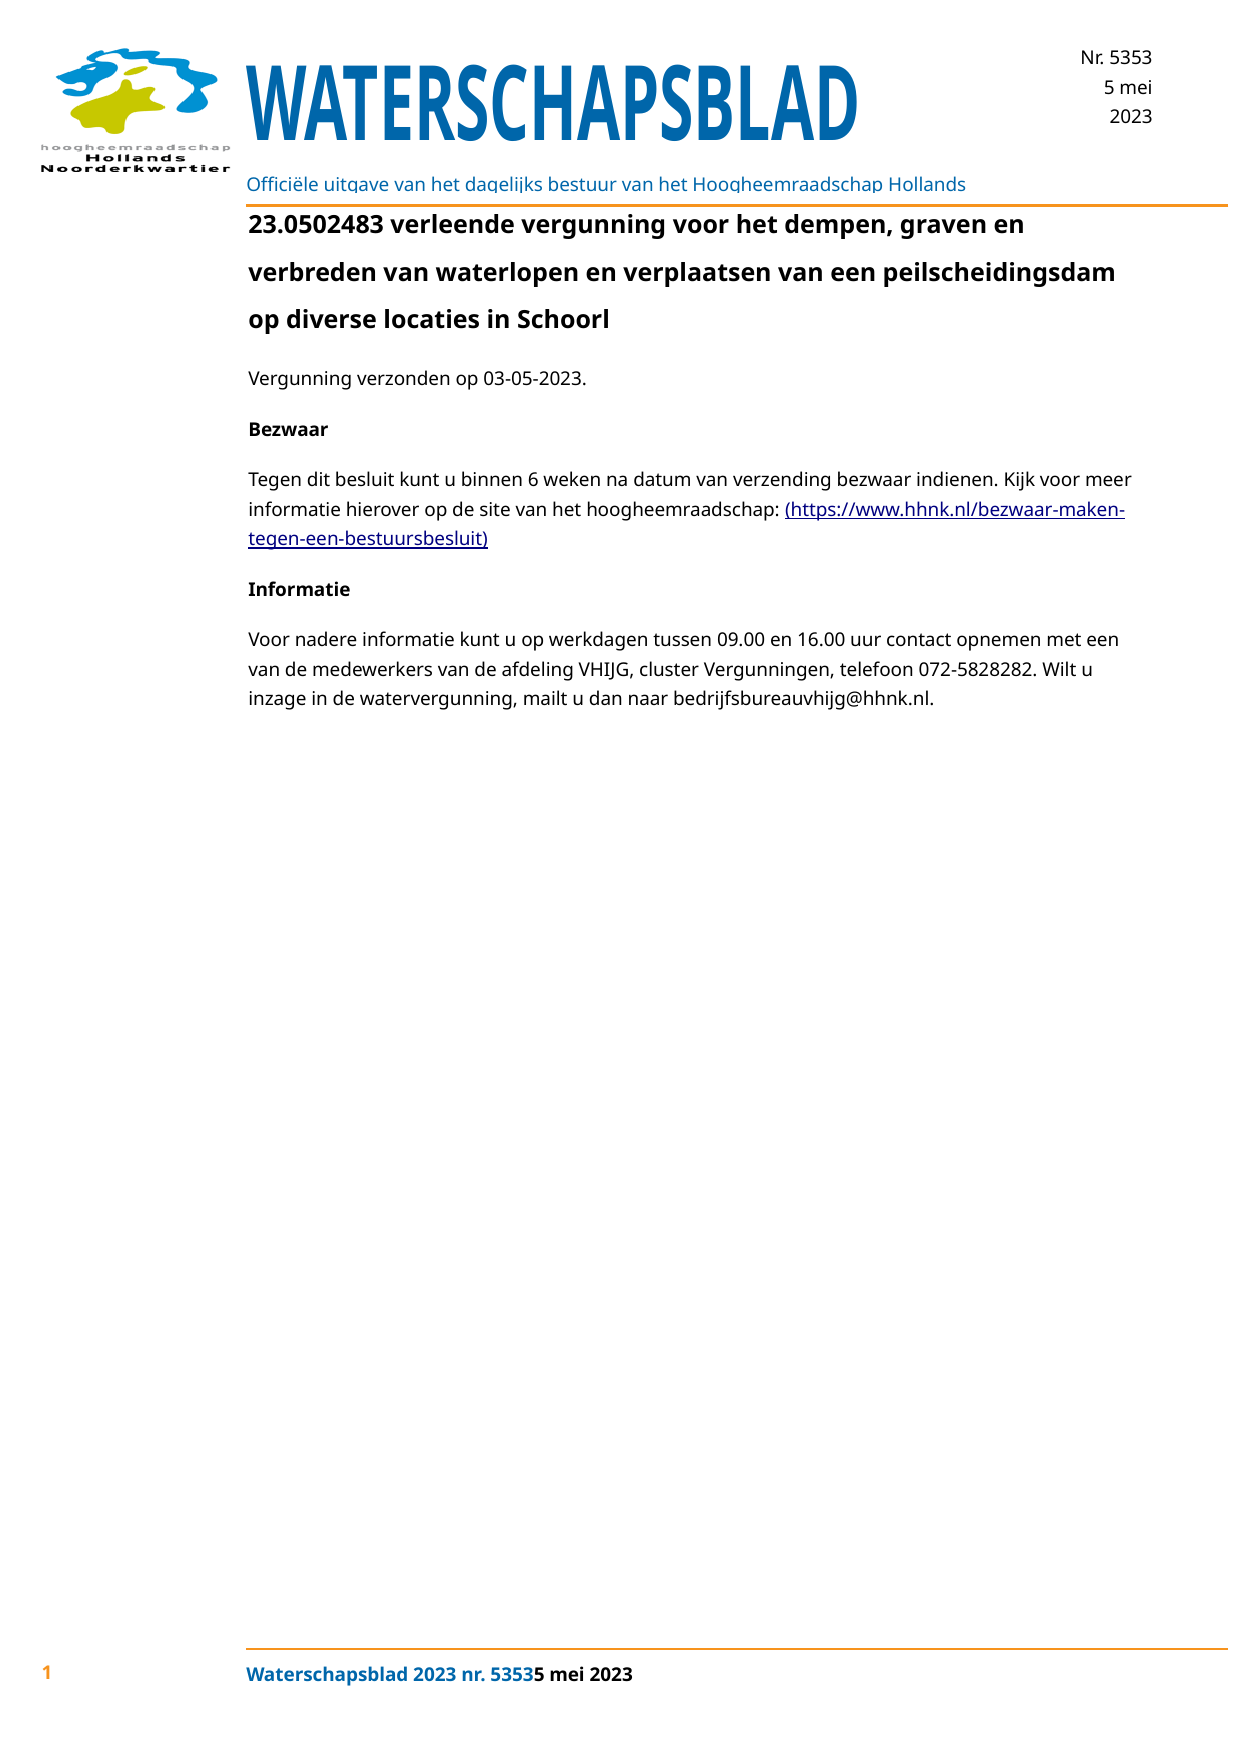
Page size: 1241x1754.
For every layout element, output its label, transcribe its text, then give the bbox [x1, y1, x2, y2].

picture [41, 47, 231, 172]
text Vergunning verzonden op 03-05-2023. [248, 366, 1152, 391]
text Tegen dit besluit kunt u binnen 6 weken na datum van verzending bezwaar indienen. Kijk voor meer informatie hierover op de site van het hoogheemraadschap: (https://www.hhnk.nl/bezwaar-maken-tegen-een-bestuursbesluit) [248, 466, 1152, 551]
text Voor nadere informatie kunt u op werkdagen tussen 09.00 en 16.00 uur contact opnemen met een van de medewerkers van de afdeling VHIJG, cluster Vergunningen, telefoon 072-5828282. Wilt u inzage in de watervergunning, mailt u dan naar bedrijfsbureauvhijg@hhnk.nl. [248, 626, 1152, 711]
text 23.0502483 verleende vergunning voor het dempen, graven en verbreden van waterlopen en verplaatsen van een peilscheidingsdam op diverse locaties in Schoorl [248, 207, 1152, 336]
text Informatie [248, 576, 1152, 602]
text Bezwaar [248, 416, 1152, 442]
